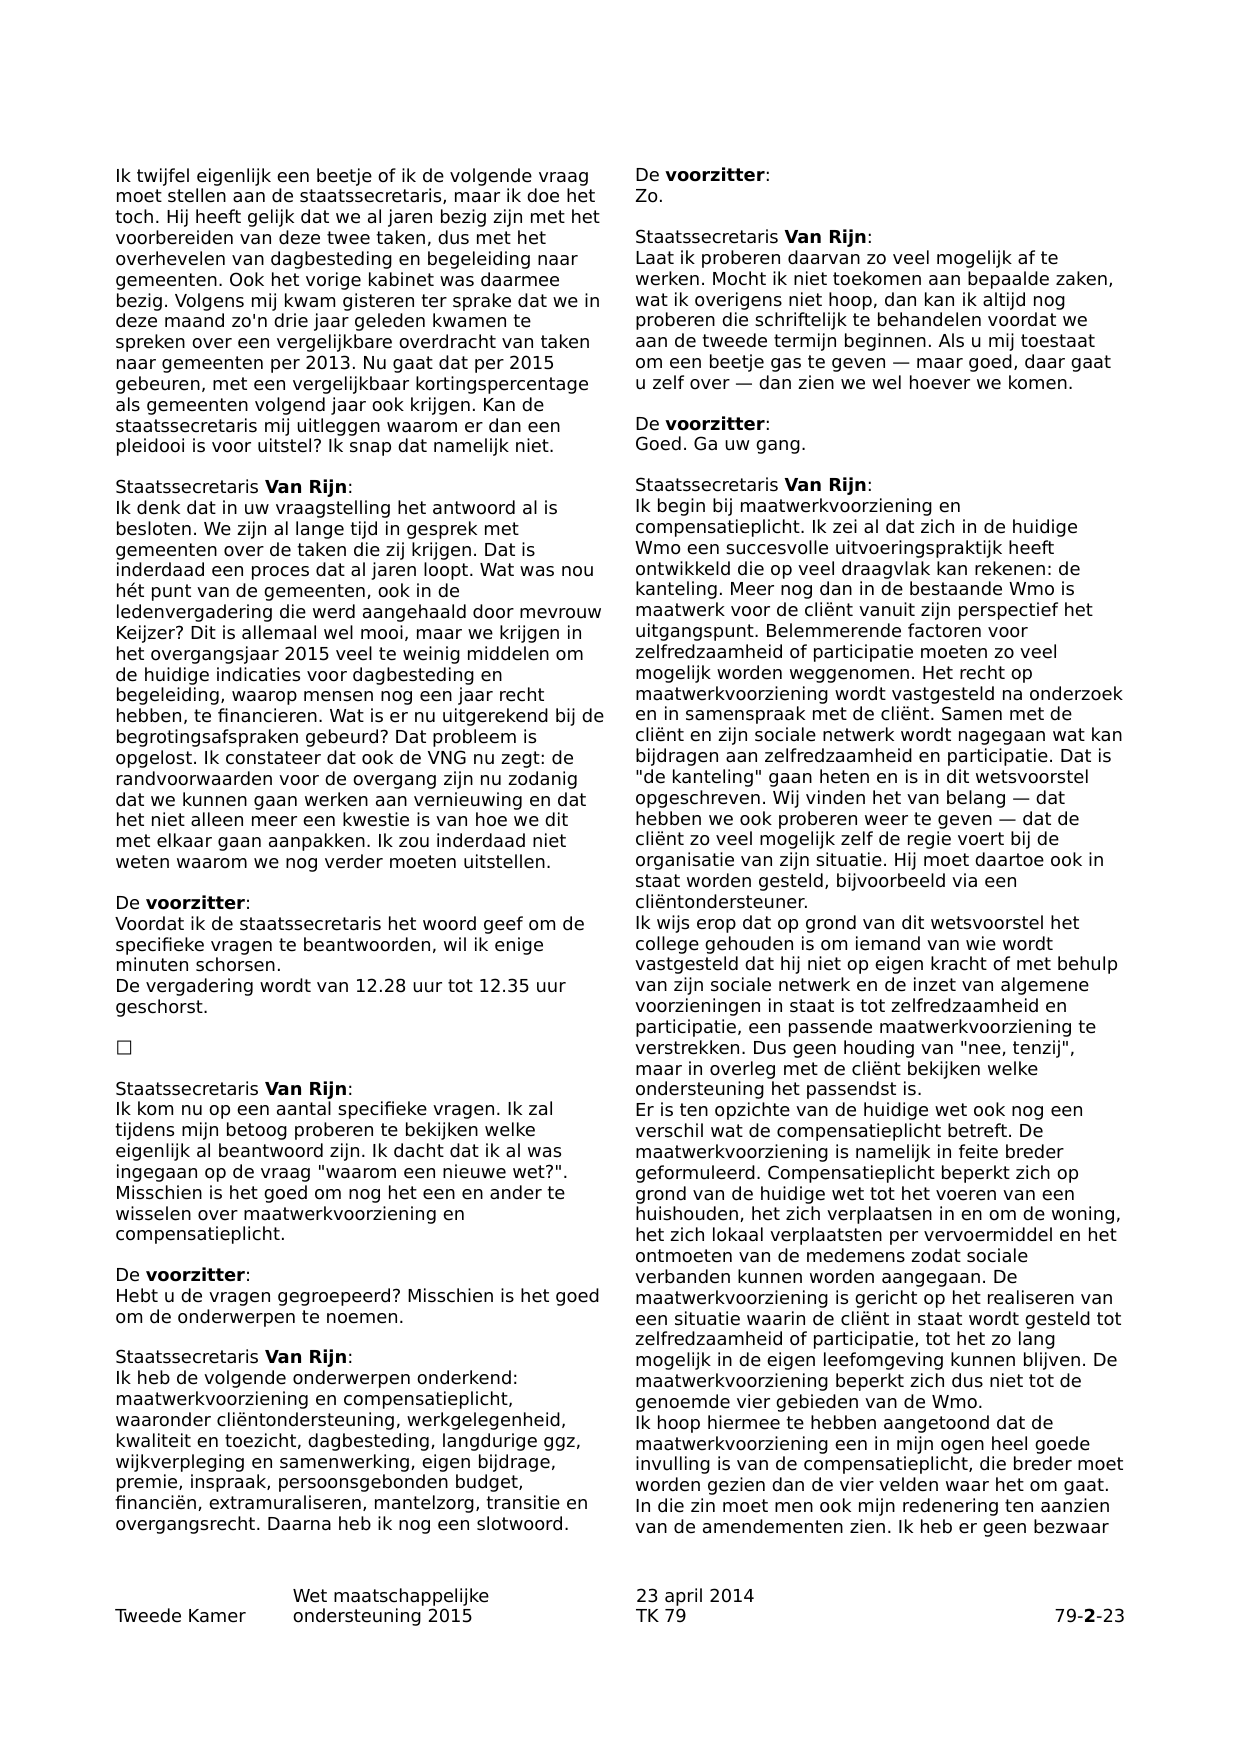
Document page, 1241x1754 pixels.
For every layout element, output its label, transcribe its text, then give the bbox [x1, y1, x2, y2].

text Goed. Ga uw gang. [635, 434, 1125, 455]
text Laat ik proberen daarvan zo veel mogelijk af te werken. Mocht ik niet toekomen aan bepaalde zaken, wat ik overigens niet hoop, dan kan ik altijd nog proberen die schriftelijk te behandelen voordat we aan de tweede termijn beginnen. Als u mij toestaat om een beetje gas te geven — maar goed, daar gaat u zelf over — dan zien we wel hoever we komen. [635, 248, 1125, 393]
text Staatssecretaris Van Rijn: [635, 475, 1125, 496]
text De vergadering wordt van 12.28 uur tot 12.35 uur geschorst. [115, 976, 605, 1018]
text Ik heb de volgende onderwerpen onderkend: maatwerkvoorziening en compensatieplicht, waaronder cliëntondersteuning, werkgelegenheid, kwaliteit en toezicht, dagbesteding, langdurige ggz, wijkverpleging en samenwerking, eigen bijdrage, premie, inspraak, persoonsgebonden budget, financiën, extramuraliseren, mantelzorg, transitie en overgangsrecht. Daarna heb ik nog een slotwoord. [115, 1368, 605, 1535]
text De voorzitter: [635, 413, 1125, 434]
text Zo. [635, 186, 1125, 207]
text Ik twijfel eigenlijk een beetje of ik de volgende vraag moet stellen aan de staatssecretaris, maar ik doe het toch. Hij heeft gelijk dat we al jaren bezig zijn met het voorbereiden van deze twee taken, dus met het overhevelen van dagbesteding en begeleiding naar gemeenten. Ook het vorige kabinet was daarmee bezig. Volgens mij kwam gisteren ter sprake dat we in deze maand zo'n drie jaar geleden kwamen te spreken over een vergelijkbare overdracht van taken naar gemeenten per 2013. Nu gaat dat per 2015 gebeuren, met een vergelijkbaar kortingspercentage als gemeenten volgend jaar ook krijgen. Kan de staatssecretaris mij uitleggen waarom er dan een pleidooi is voor uitstel? Ik snap dat namelijk niet. [115, 165, 605, 457]
text Ik begin bij maatwerkvoorziening en compensatieplicht. Ik zei al dat zich in de huidige Wmo een succesvolle uitvoeringspraktijk heeft ontwikkeld die op veel draagvlak kan rekenen: de kanteling. Meer nog dan in de bestaande Wmo is maatwerk voor de cliënt vanuit zijn perspectief het uitgangspunt. Belemmerende factoren voor zelfredzaamheid of participatie moeten zo veel mogelijk worden weggenomen. Het recht op maatwerkvoorziening wordt vastgesteld na onderzoek en in samenspraak met de cliënt. Samen met de cliënt en zijn sociale netwerk wordt nagegaan wat kan bijdragen aan zelfredzaamheid en participatie. Dat is "de kanteling" gaan heten en is in dit wetsvoorstel opgeschreven. Wij vinden het van belang — dat hebben we ook proberen weer te geven — dat de cliënt zo veel mogelijk zelf de regie voert bij de organisatie van zijn situatie. Hij moet daartoe ook in staat worden gesteld, bijvoorbeeld via een cliëntondersteuner. [635, 496, 1125, 912]
text Voordat ik de staatssecretaris het woord geef om de specifieke vragen te beantwoorden, wil ik enige minuten schorsen. [115, 913, 605, 976]
text Staatssecretaris Van Rijn: [115, 1078, 605, 1099]
text Ik denk dat in uw vraagstelling het antwoord al is besloten. We zijn al lange tijd in gesprek met gemeenten over de taken die zij krijgen. Dat is inderdaad een proces dat al jaren loopt. Wat was nou hét punt van de gemeenten, ook in de ledenvergadering die werd aangehaald door mevrouw Keijzer? Dit is allemaal wel mooi, maar we krijgen in het overgangsjaar 2015 veel te weinig middelen om de huidige indicaties voor dagbesteding en begeleiding, waarop mensen nog een jaar recht hebben, te financieren. Wat is er nu uitgerekend bij de begrotingsafspraken gebeurd? Dat probleem is opgelost. Ik constateer dat ook de VNG nu zegt: de randvoorwaarden voor de overgang zijn nu zodanig dat we kunnen gaan werken aan vernieuwing en dat het niet alleen meer een kwestie is van hoe we dit met elkaar gaan aanpakken. Ik zou inderdaad niet weten waarom we nog verder moeten uitstellen. [115, 498, 605, 873]
text ⬜ [115, 1038, 605, 1058]
text Er is ten opzichte van de huidige wet ook nog een verschil wat de compensatieplicht betreft. De maatwerkvoorziening is namelijk in feite breder geformuleerd. Compensatieplicht beperkt zich op grond van de huidige wet tot het voeren van een huishouden, het zich verplaatsen in en om de woning, het zich lokaal verplaatsten per vervoermiddel en het ontmoeten van de medemens zodat sociale verbanden kunnen worden aangegaan. De maatwerkvoorziening is gericht op het realiseren van een situatie waarin de cliënt in staat wordt gesteld tot zelfredzaamheid of participatie, tot het zo lang mogelijk in de eigen leefomgeving kunnen blijven. De maatwerkvoorziening beperkt zich dus niet tot de genoemde vier gebieden van de Wmo. [635, 1100, 1125, 1412]
text De voorzitter: [635, 165, 1125, 186]
text Ik kom nu op een aantal specifieke vragen. Ik zal tijdens mijn betoog proberen te bekijken welke eigenlijk al beantwoord zijn. Ik dacht dat ik al was ingegaan op de vraag "waarom een nieuwe wet?". Misschien is het goed om nog het een en ander te wisselen over maatwerkvoorziening en compensatieplicht. [115, 1099, 605, 1245]
text Ik hoop hiermee te hebben aangetoond dat de maatwerkvoorziening een in mijn ogen heel goede invulling is van de compensatieplicht, die breder moet worden gezien dan de vier velden waar het om gaat. In die zin moet men ook mijn redenering ten aanzien van de amendementen zien. Ik heb er geen bezwaar [635, 1412, 1125, 1537]
text De voorzitter: [115, 893, 605, 913]
text Staatssecretaris Van Rijn: [115, 1347, 605, 1368]
text Staatssecretaris Van Rijn: [635, 227, 1125, 248]
text Staatssecretaris Van Rijn: [115, 477, 605, 498]
text Ik wijs erop dat op grond van dit wetsvoorstel het college gehouden is om iemand van wie wordt vastgesteld dat hij niet op eigen kracht of met behulp van zijn sociale netwerk en de inzet van algemene voorzieningen in staat is tot zelfredzaamheid en participatie, een passende maatwerkvoorziening te verstrekken. Dus geen houding van "nee, tenzij", maar in overleg met de cliënt bekijken welke ondersteuning het passendst is. [635, 912, 1125, 1100]
text De voorzitter: [115, 1265, 605, 1286]
text Hebt u de vragen gegroepeerd? Misschien is het goed om de onderwerpen te noemen. [115, 1286, 605, 1327]
